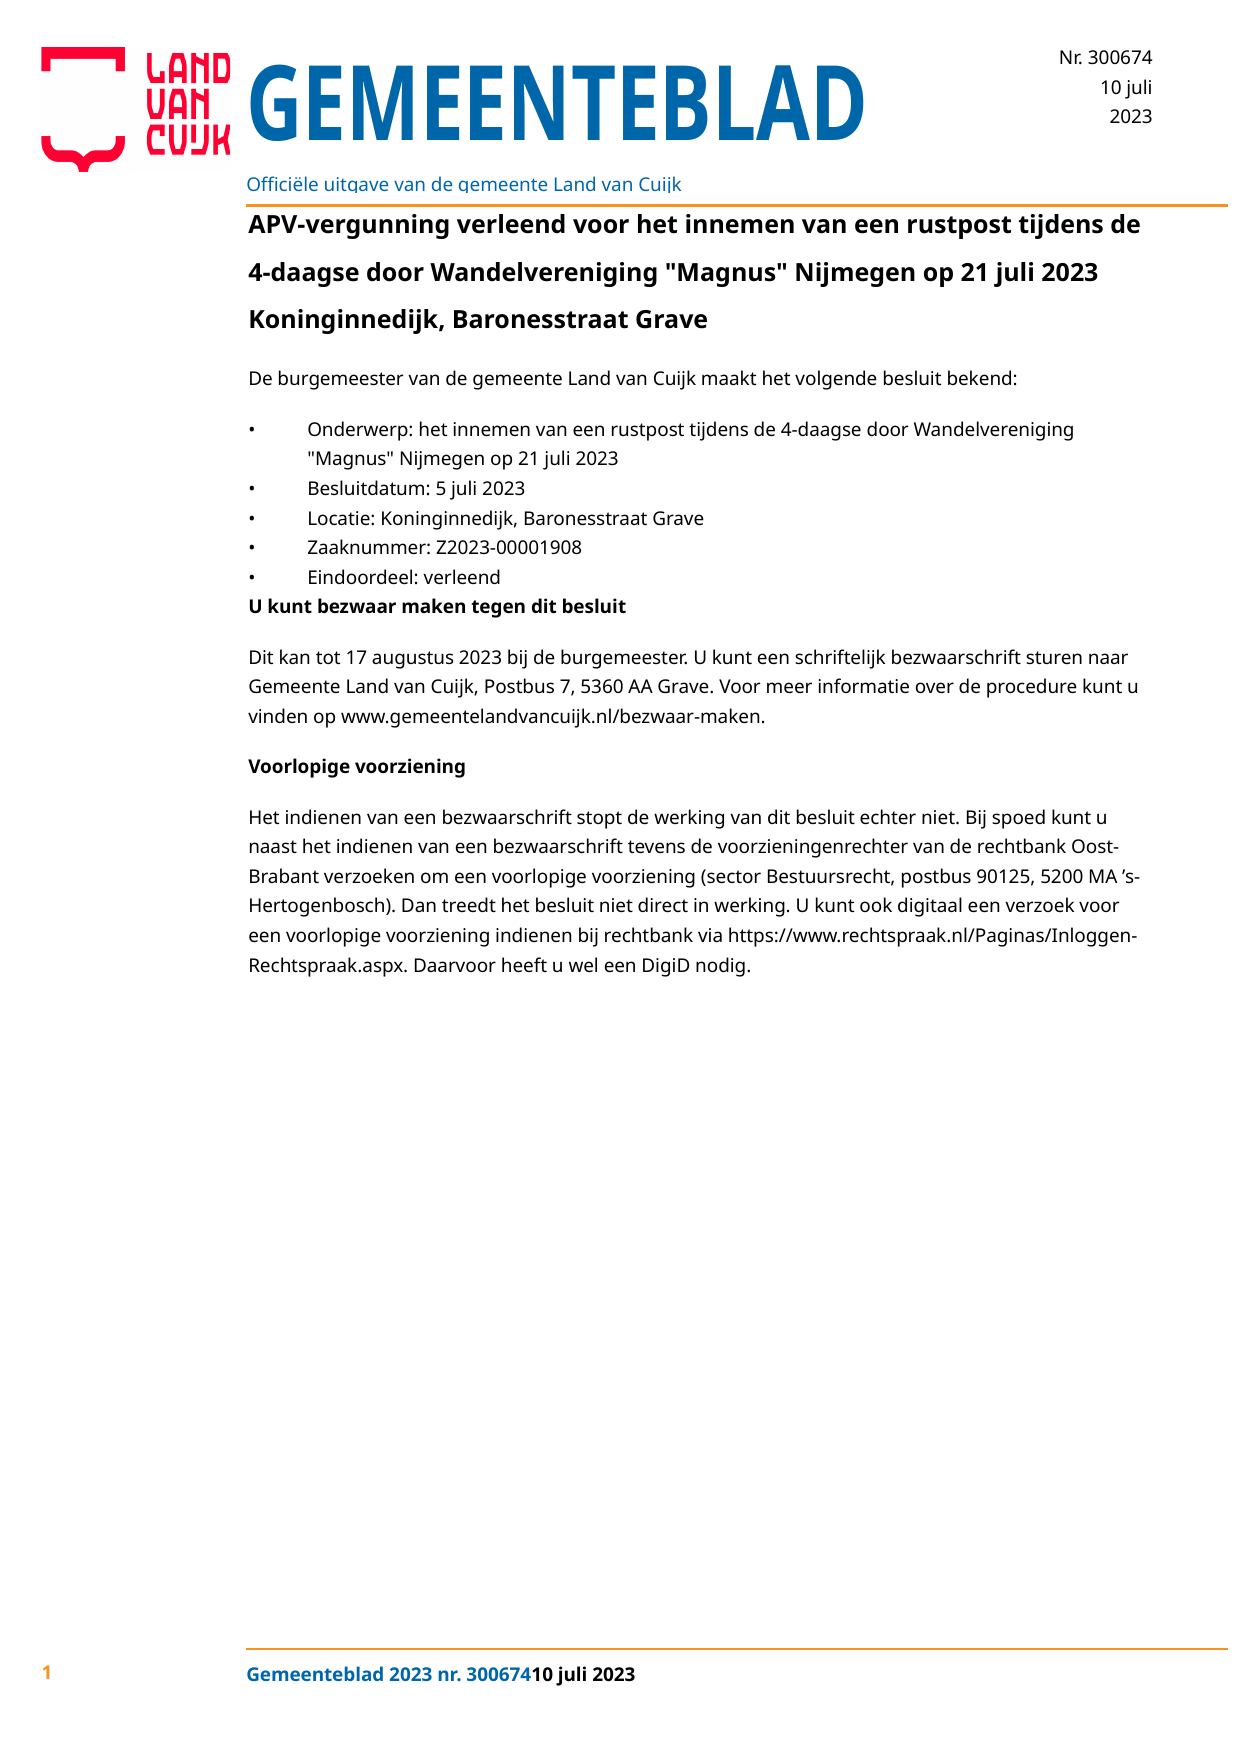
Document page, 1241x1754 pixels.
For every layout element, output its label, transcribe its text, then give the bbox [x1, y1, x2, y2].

text Voorlopige voorziening [248, 753, 1152, 779]
text Het indienen van een bezwaarschrift stopt de werking van dit besluit echter niet. Bij spoed kunt u naast het indienen van een bezwaarschrift tevens de voorzieningenrechter van de rechtbank Oost-Brabant verzoeken om een voorlopige voorziening (sector Bestuursrecht, postbus 90125, 5200 MA ’s-Hertogenbosch). Dan treedt het besluit niet direct in werking. U kunt ook digitaal een verzoek voor een voorlopige voorziening indienen bij rechtbank via https://www.rechtspraak.nl/Paginas/Inloggen-Rechtspraak.aspx. Daarvoor heeft u wel een DigiD nodig. [248, 804, 1152, 977]
picture [41, 47, 231, 172]
text APV-vergunning verleend voor het innemen van een rustpost tijdens de 4-daagse door Wandelvereniging "Magnus" Nijmegen op 21 juli 2023 Koninginnedijk, Baronesstraat Grave [248, 207, 1152, 336]
text U kunt bezwaar maken tegen dit besluit [248, 593, 1152, 619]
list Besluitdatum: 5 juli 2023 [248, 475, 1152, 501]
text De burgemeester van de gemeente Land van Cuijk maakt het volgende besluit bekend: [248, 366, 1152, 391]
text Dit kan tot 17 augustus 2023 bij de burgemeester. U kunt een schriftelijk bezwaarschrift sturen naar Gemeente Land van Cuijk, Postbus 7, 5360 AA Grave. Voor meer informatie over de procedure kunt u vinden op www.gemeentelandvancuijk.nl/bezwaar-maken. [248, 644, 1152, 729]
list Locatie: Koninginnedijk, Baronesstraat Grave [248, 505, 1152, 530]
list Eindoordeel: verleend [248, 564, 1152, 589]
list Zaaknummer: Z2023-00001908 [248, 534, 1152, 560]
list Onderwerp: het innemen van een rustpost tijdens de 4-daagse door Wandelvereniging "Magnus" Nijmegen op 21 juli 2023 [248, 416, 1152, 471]
